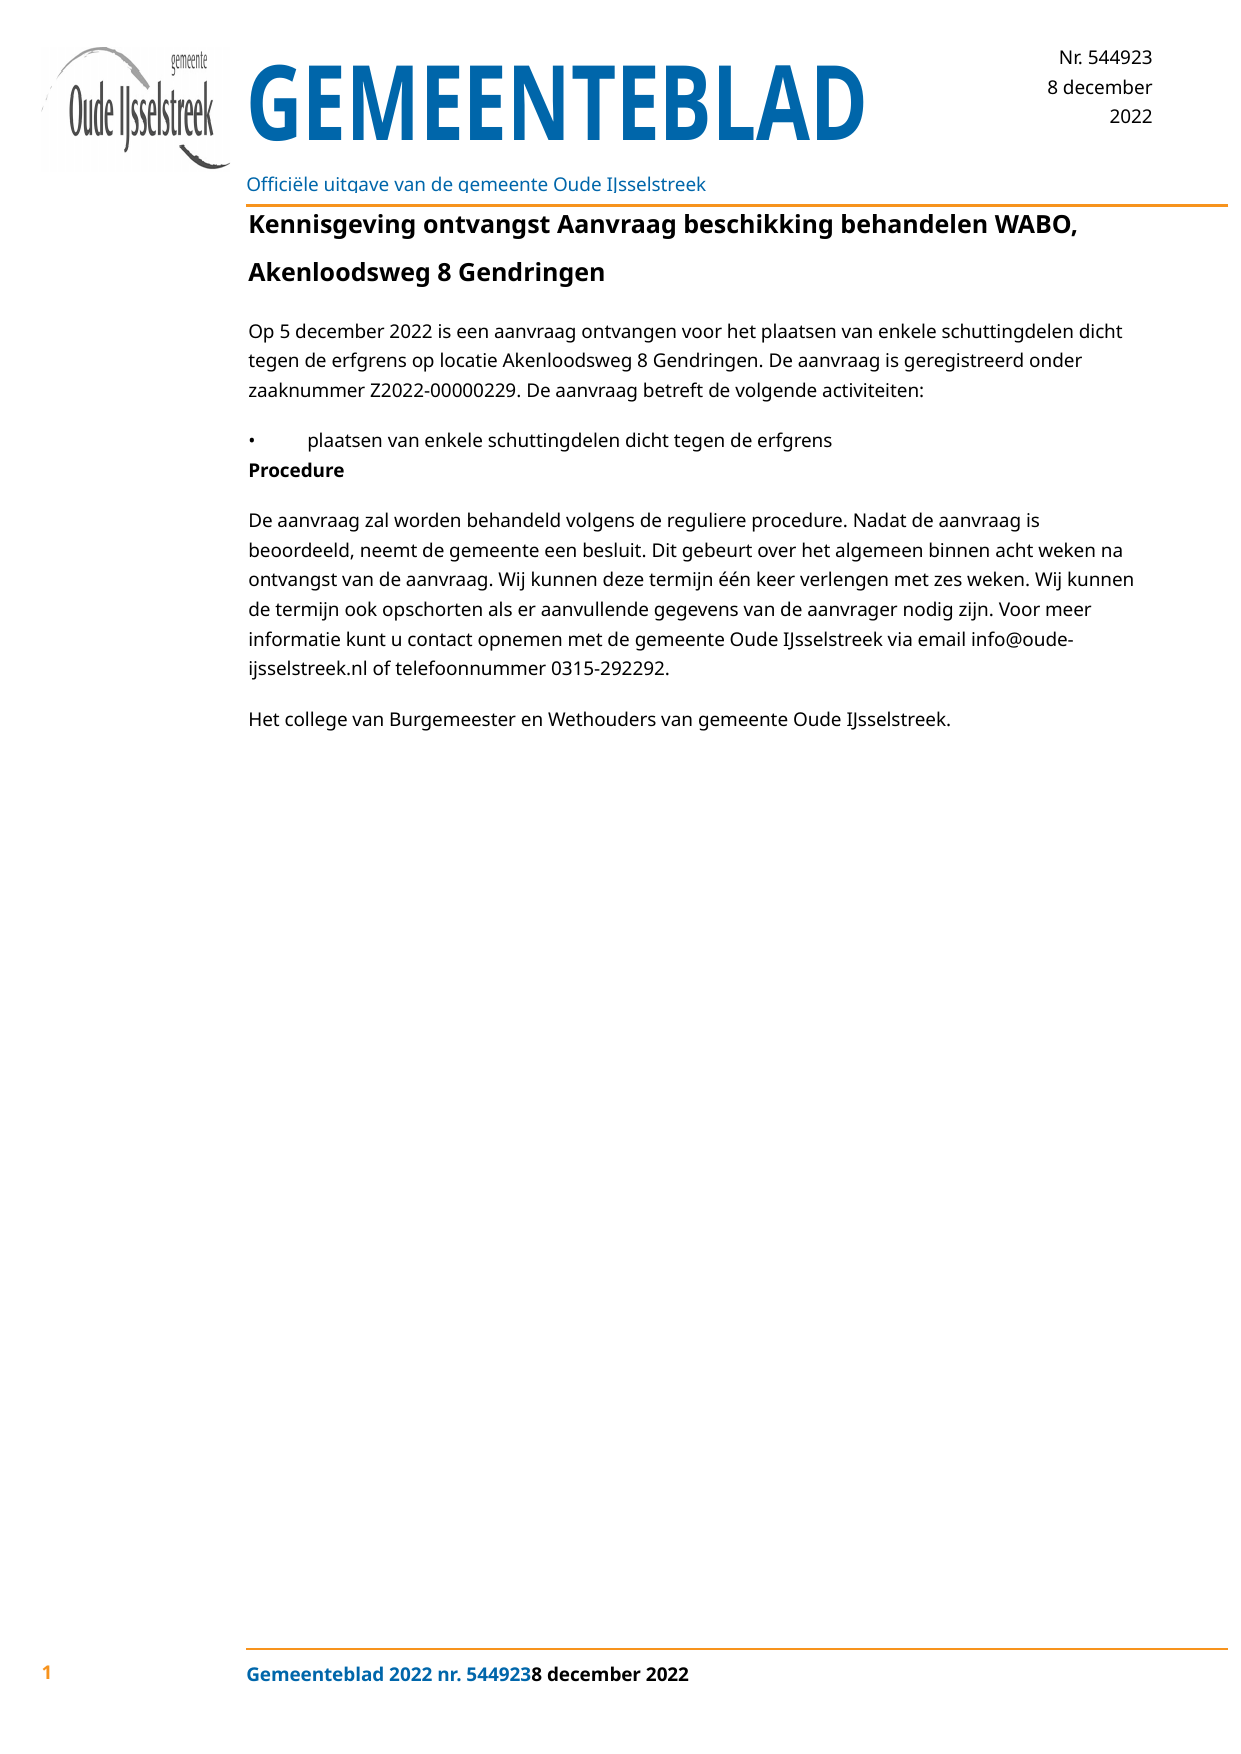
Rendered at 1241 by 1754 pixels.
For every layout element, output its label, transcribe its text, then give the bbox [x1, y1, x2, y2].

text Procedure [248, 457, 1152, 483]
list plaatsen van enkele schuttingdelen dicht tegen de erfgrens [248, 427, 1152, 453]
text Het college van Burgemeester en Wethouders van gemeente Oude IJsselstreek. [248, 706, 1152, 732]
text Op 5 december 2022 is een aanvraag ontvangen voor het plaatsen van enkele schuttingdelen dicht tegen de erfgrens op locatie Akenloodsweg 8 Gendringen. De aanvraag is geregistreerd onder zaaknummer Z2022-00000229. De aanvraag betreft de volgende activiteiten: [248, 318, 1152, 403]
text Kennisgeving ontvangst Aanvraag beschikking behandelen WABO, Akenloodsweg 8 Gendringen [248, 207, 1152, 288]
picture [41, 47, 231, 172]
text De aanvraag zal worden behandeld volgens de reguliere procedure. Nadat de aanvraag is beoordeeld, neemt de gemeente een besluit. Dit gebeurt over het algemeen binnen acht weken na ontvangst van de aanvraag. Wij kunnen deze termijn één keer verlengen met zes weken. Wij kunnen de termijn ook opschorten als er aanvullende gegevens van de aanvrager nodig zijn. Voor meer informatie kunt u contact opnemen met de gemeente Oude IJsselstreek via email info@oude-ijsselstreek.nl of telefoonnummer 0315-292292. [248, 507, 1152, 681]
